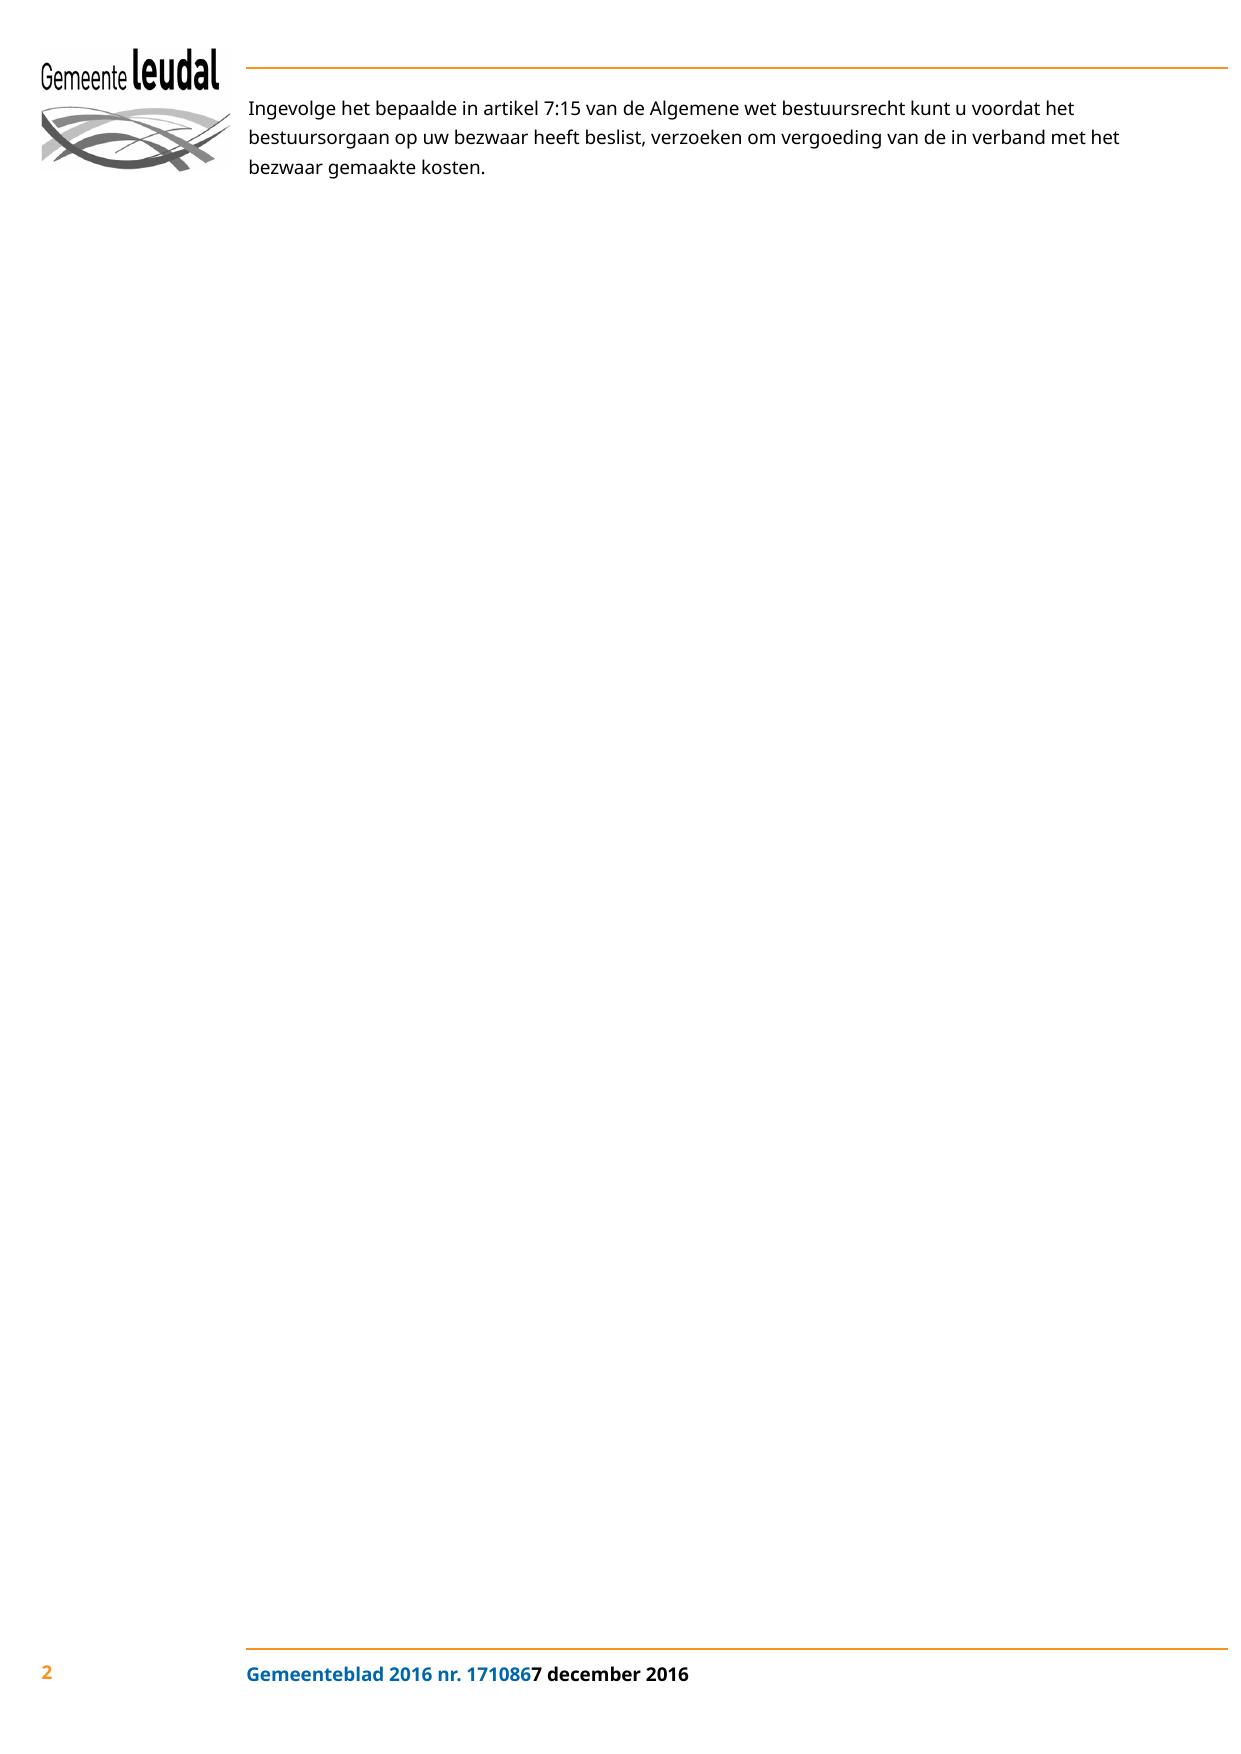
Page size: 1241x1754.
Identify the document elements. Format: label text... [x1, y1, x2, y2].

picture [41, 47, 231, 172]
text Ingevolge het bepaalde in artikel 7:15 van de Algemene wet bestuursrecht kunt u voordat het bestuursorgaan op uw bezwaar heeft beslist, verzoeken om vergoeding van de in verband met het bezwaar gemaakte kosten. [248, 95, 1152, 180]
